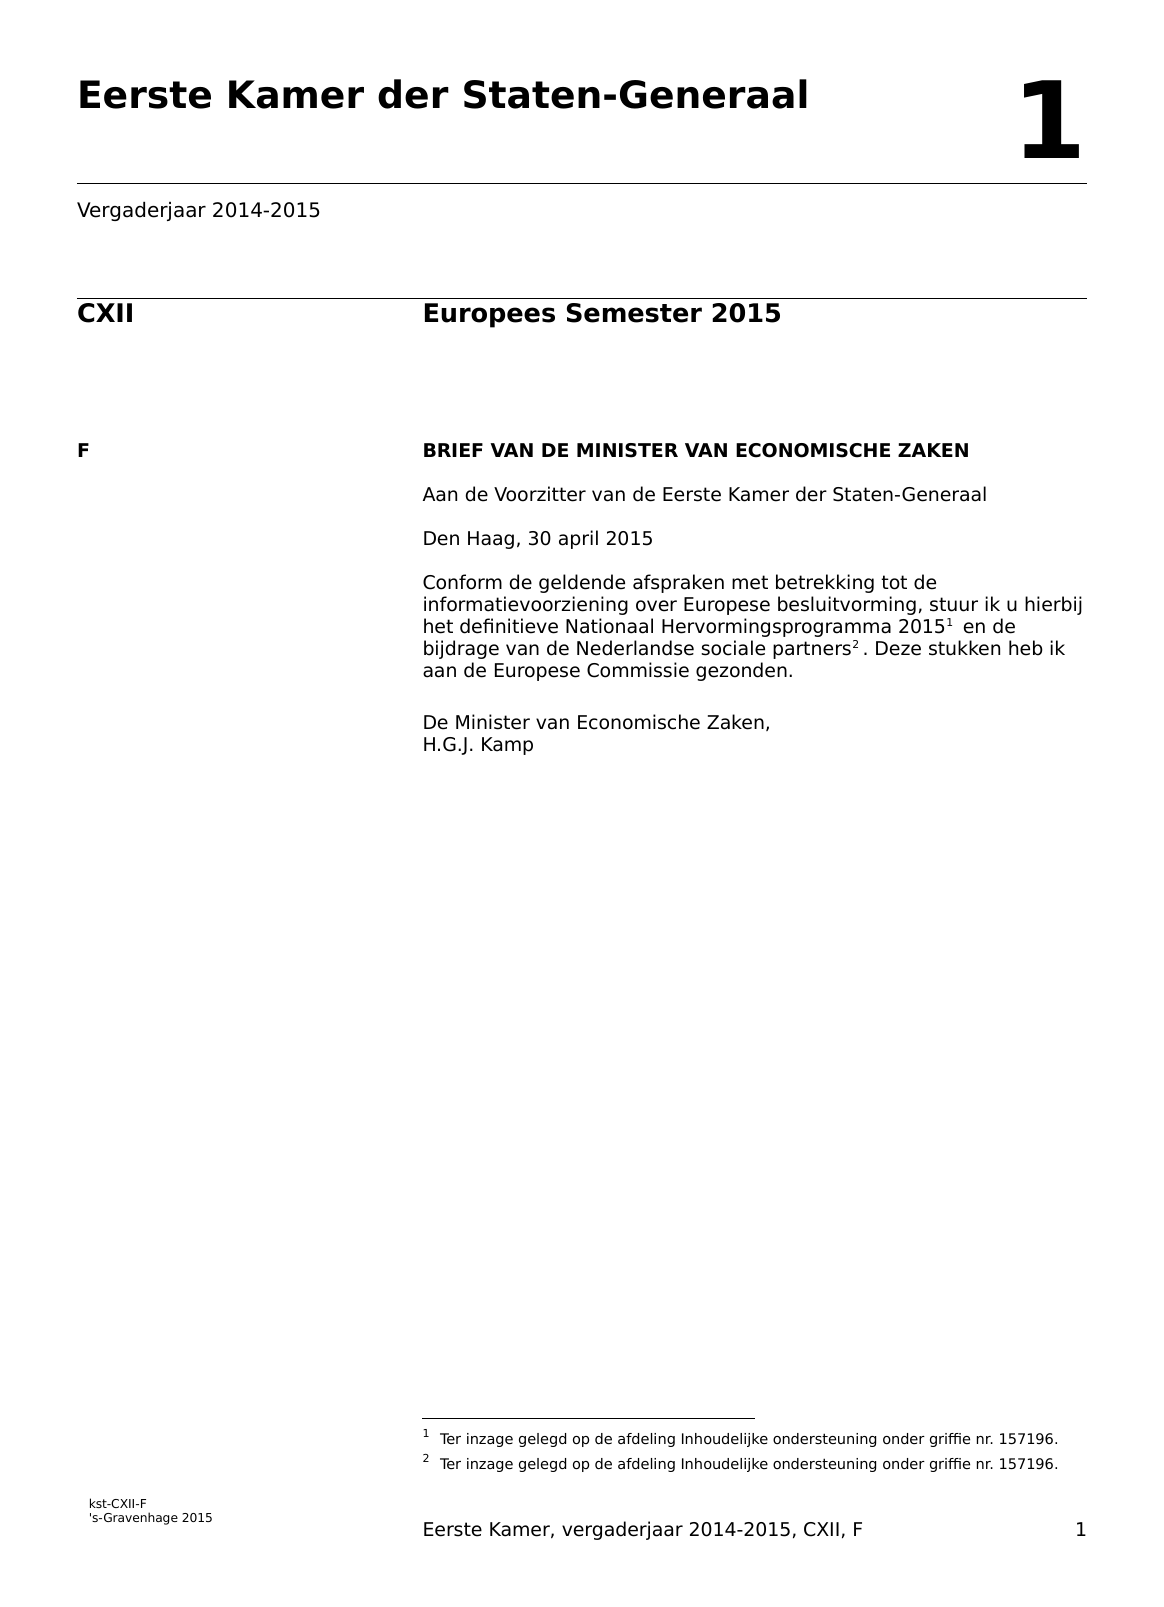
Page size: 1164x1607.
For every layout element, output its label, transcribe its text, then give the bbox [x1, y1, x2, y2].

text Conform de geldende afspraken met betrekking tot de informatievoorziening over Europese besluitvorming, stuur ik u hierbij het definitieve Nationaal Hervormingsprogramma 2015 en de bijdrage van de Nederlandse sociale partners. Deze stukken heb ik aan de Europese Commissie gezonden. [422, 572, 1087, 682]
text Den Haag, 30 april 2015 [422, 528, 1087, 550]
subtitle F BRIEF VAN DE MINISTER VAN ECONOMISCHE ZAKEN [77, 440, 1087, 462]
subtitle CXII Europees Semester 2015 [77, 299, 1087, 329]
table_header 1 [886, 59, 1087, 183]
text 's-Gravenhage 2015 [88, 1511, 323, 1525]
text Ter inzage gelegd op de afdeling Inhoudelijke ondersteuning onder griffie nr. 157196. [422, 1452, 1087, 1474]
table_header Eerste Kamer der Staten-Generaal [77, 59, 886, 183]
text De Minister van Economische Zaken, H.G.J. Kamp [422, 712, 1087, 756]
text Aan de Voorzitter van de Eerste Kamer der Staten-Generaal [422, 484, 1087, 506]
text kst-CXII-F [88, 1497, 323, 1511]
table_cell Vergaderjaar 2014-2015 [77, 184, 1087, 298]
text Ter inzage gelegd op de afdeling Inhoudelijke ondersteuning onder griffie nr. 157196. [422, 1427, 1087, 1449]
